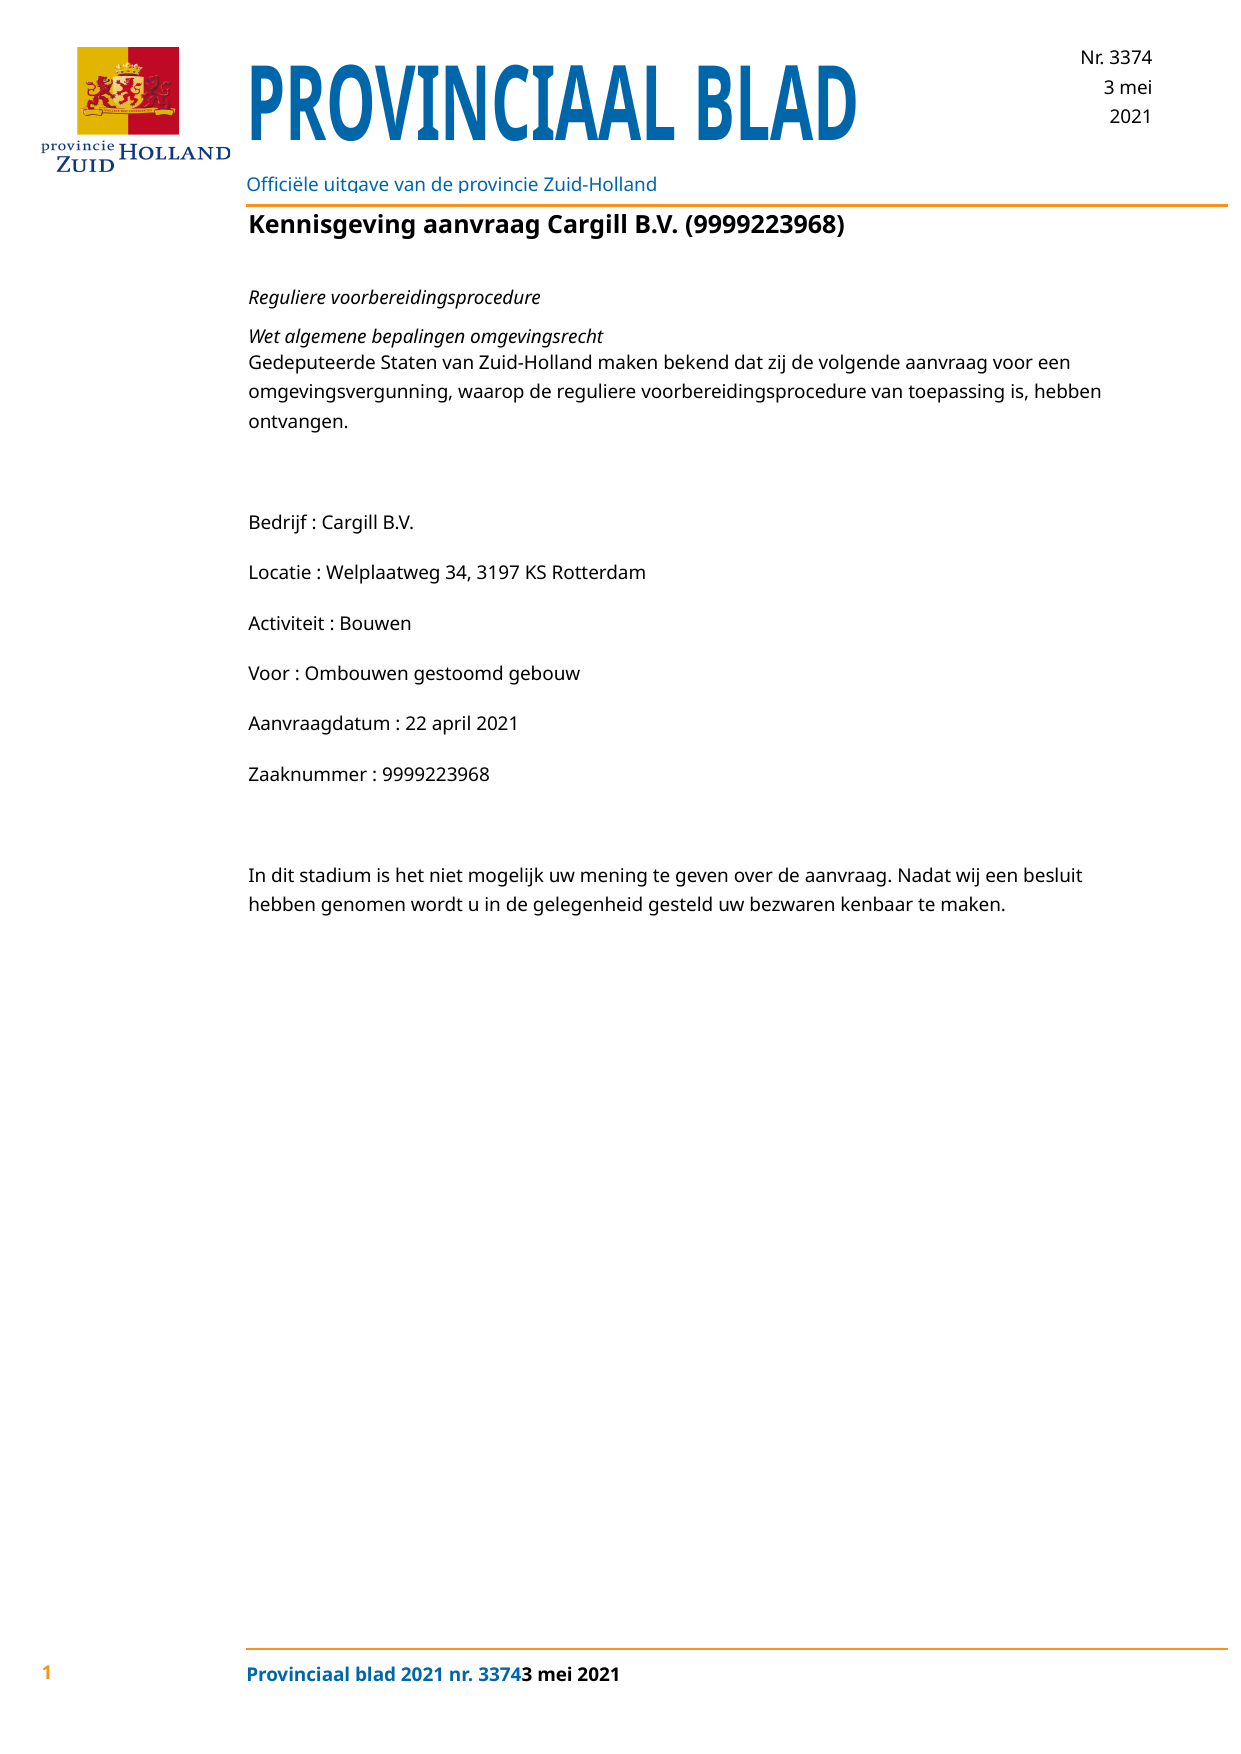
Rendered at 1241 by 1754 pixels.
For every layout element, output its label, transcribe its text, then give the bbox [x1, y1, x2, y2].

text Reguliere voorbereidingsprocedure [248, 284, 1152, 309]
picture [41, 47, 231, 172]
text Locatie : Welplaatweg 34, 3197 KS Rotterdam [248, 559, 1152, 585]
text Kennisgeving aanvraag Cargill B.V. (9999223968) [248, 207, 1152, 241]
text Bedrijf : Cargill B.V. [248, 509, 1152, 534]
text Wet algemene bepalingen omgevingsrecht [248, 323, 1152, 349]
text Voor : Ombouwen gestoomd gebouw [248, 660, 1152, 686]
text Zaaknummer : 9999223968 [248, 761, 1152, 787]
text Activiteit : Bouwen [248, 610, 1152, 635]
text In dit stadium is het niet mogelijk uw mening te geven over de aanvraag. Nadat wij een besluit hebben genomen wordt u in de gelegenheid gesteld uw bezwaren kenbaar te maken. [248, 862, 1152, 917]
text Gedeputeerde Staten van Zuid-Holland maken bekend dat zij de volgende aanvraag voor een omgevingsvergunning, waarop de reguliere voorbereidingsprocedure van toepassing is, hebben ontvangen. [248, 349, 1152, 434]
text Aanvraagdatum : 22 april 2021 [248, 711, 1152, 736]
